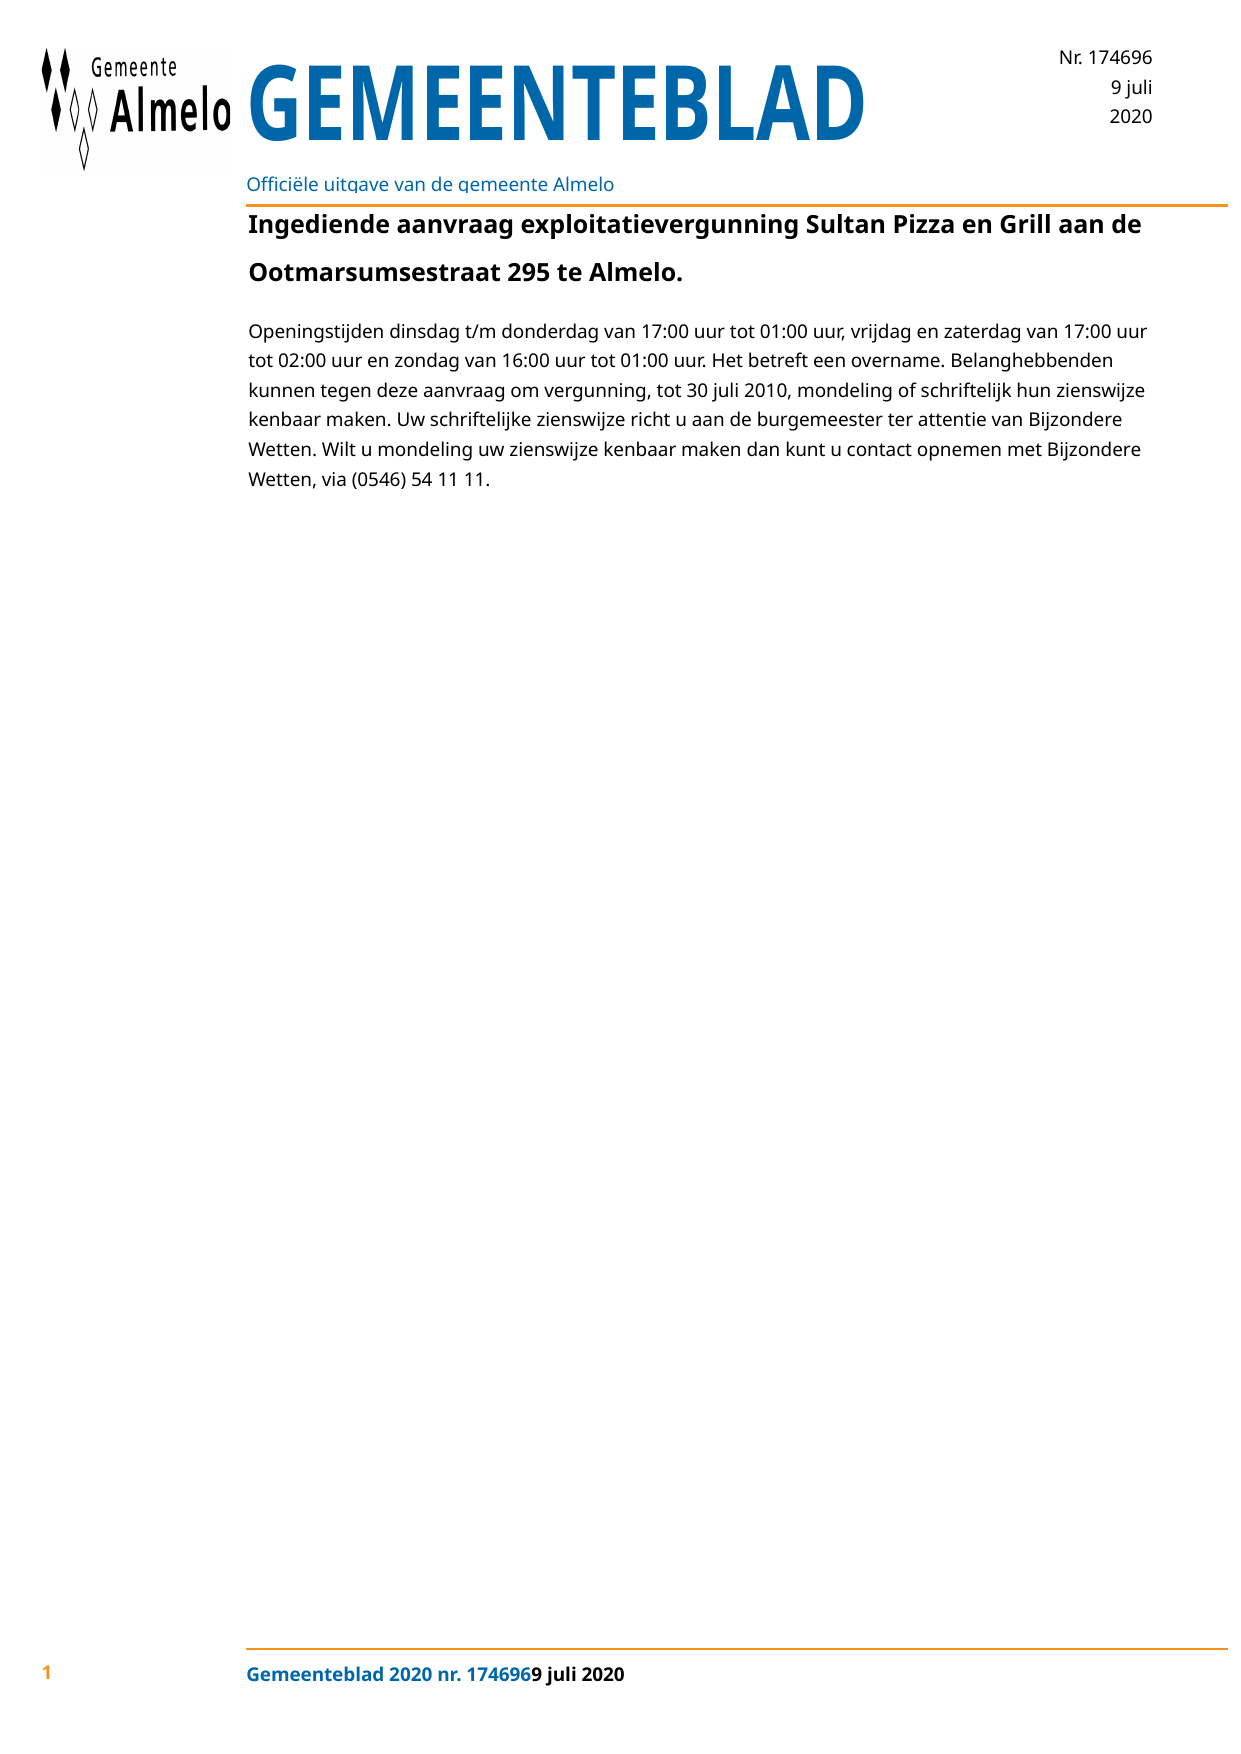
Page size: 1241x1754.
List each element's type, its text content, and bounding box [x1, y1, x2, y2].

picture [41, 47, 231, 172]
text Ingediende aanvraag exploitatievergunning Sultan Pizza en Grill aan de Ootmarsumsestraat 295 te Almelo. [248, 207, 1152, 288]
text Openingstijden dinsdag t/m donderdag van 17:00 uur tot 01:00 uur, vrijdag en zaterdag van 17:00 uur tot 02:00 uur en zondag van 16:00 uur tot 01:00 uur. Het betreft een overname. Belanghebbenden kunnen tegen deze aanvraag om vergunning, tot 30 juli 2010, mondeling of schriftelijk hun zienswijze kenbaar maken. Uw schriftelijke zienswijze richt u aan de burgemeester ter attentie van Bijzondere Wetten. Wilt u mondeling uw zienswijze kenbaar maken dan kunt u contact opnemen met Bijzondere Wetten, via (0546) 54 11 11. [248, 318, 1152, 492]
